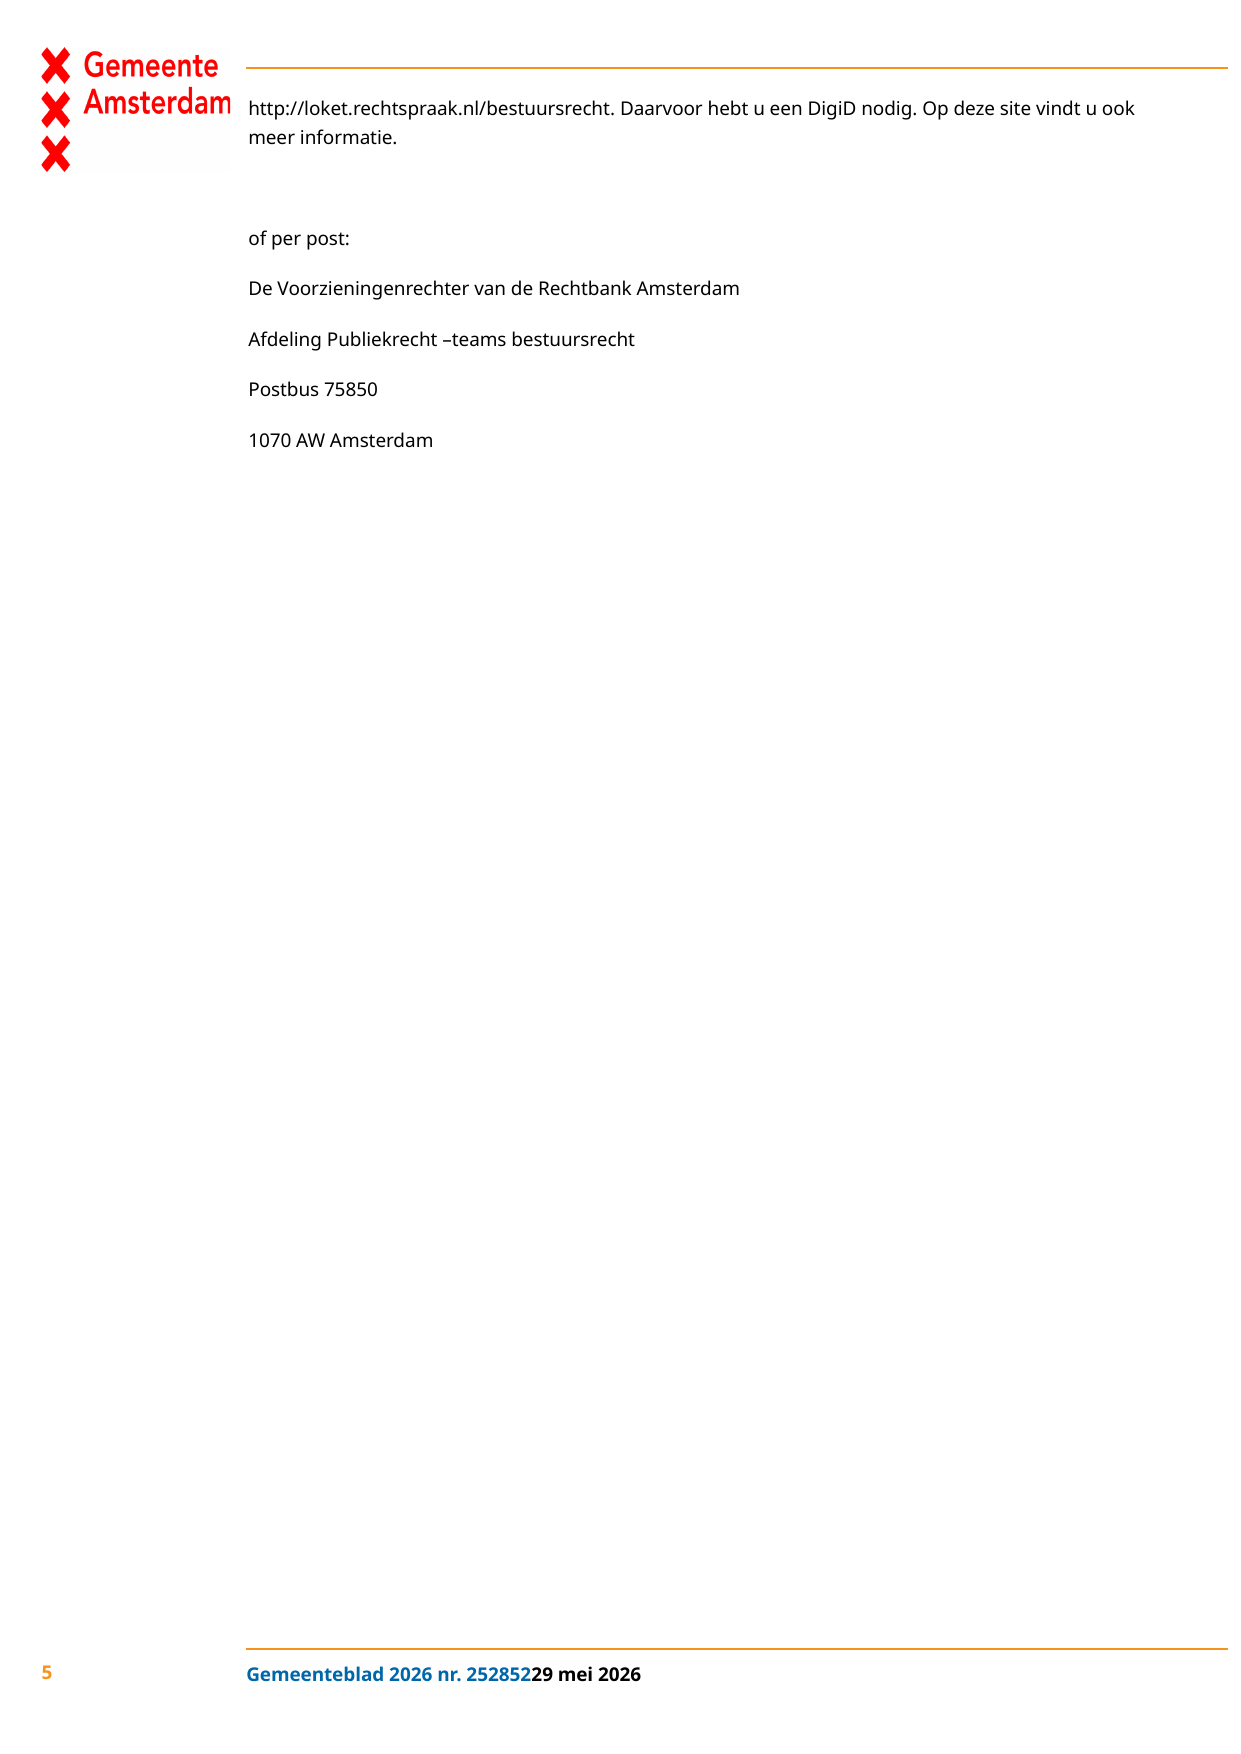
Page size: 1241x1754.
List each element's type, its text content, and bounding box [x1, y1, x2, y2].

picture [41, 47, 231, 172]
text De Voorzieningenrechter van de Rechtbank Amsterdam [248, 276, 1152, 301]
text http://loket.rechtspraak.nl/bestuursrecht. Daarvoor hebt u een DigiD nodig. Op deze site vindt u ook meer informatie. [248, 95, 1152, 150]
text of per post: [248, 225, 1152, 251]
text Postbus 75850 [248, 376, 1152, 402]
text 1070 AW Amsterdam [248, 427, 1152, 453]
text Afdeling Publiekrecht –teams bestuursrecht [248, 326, 1152, 352]
